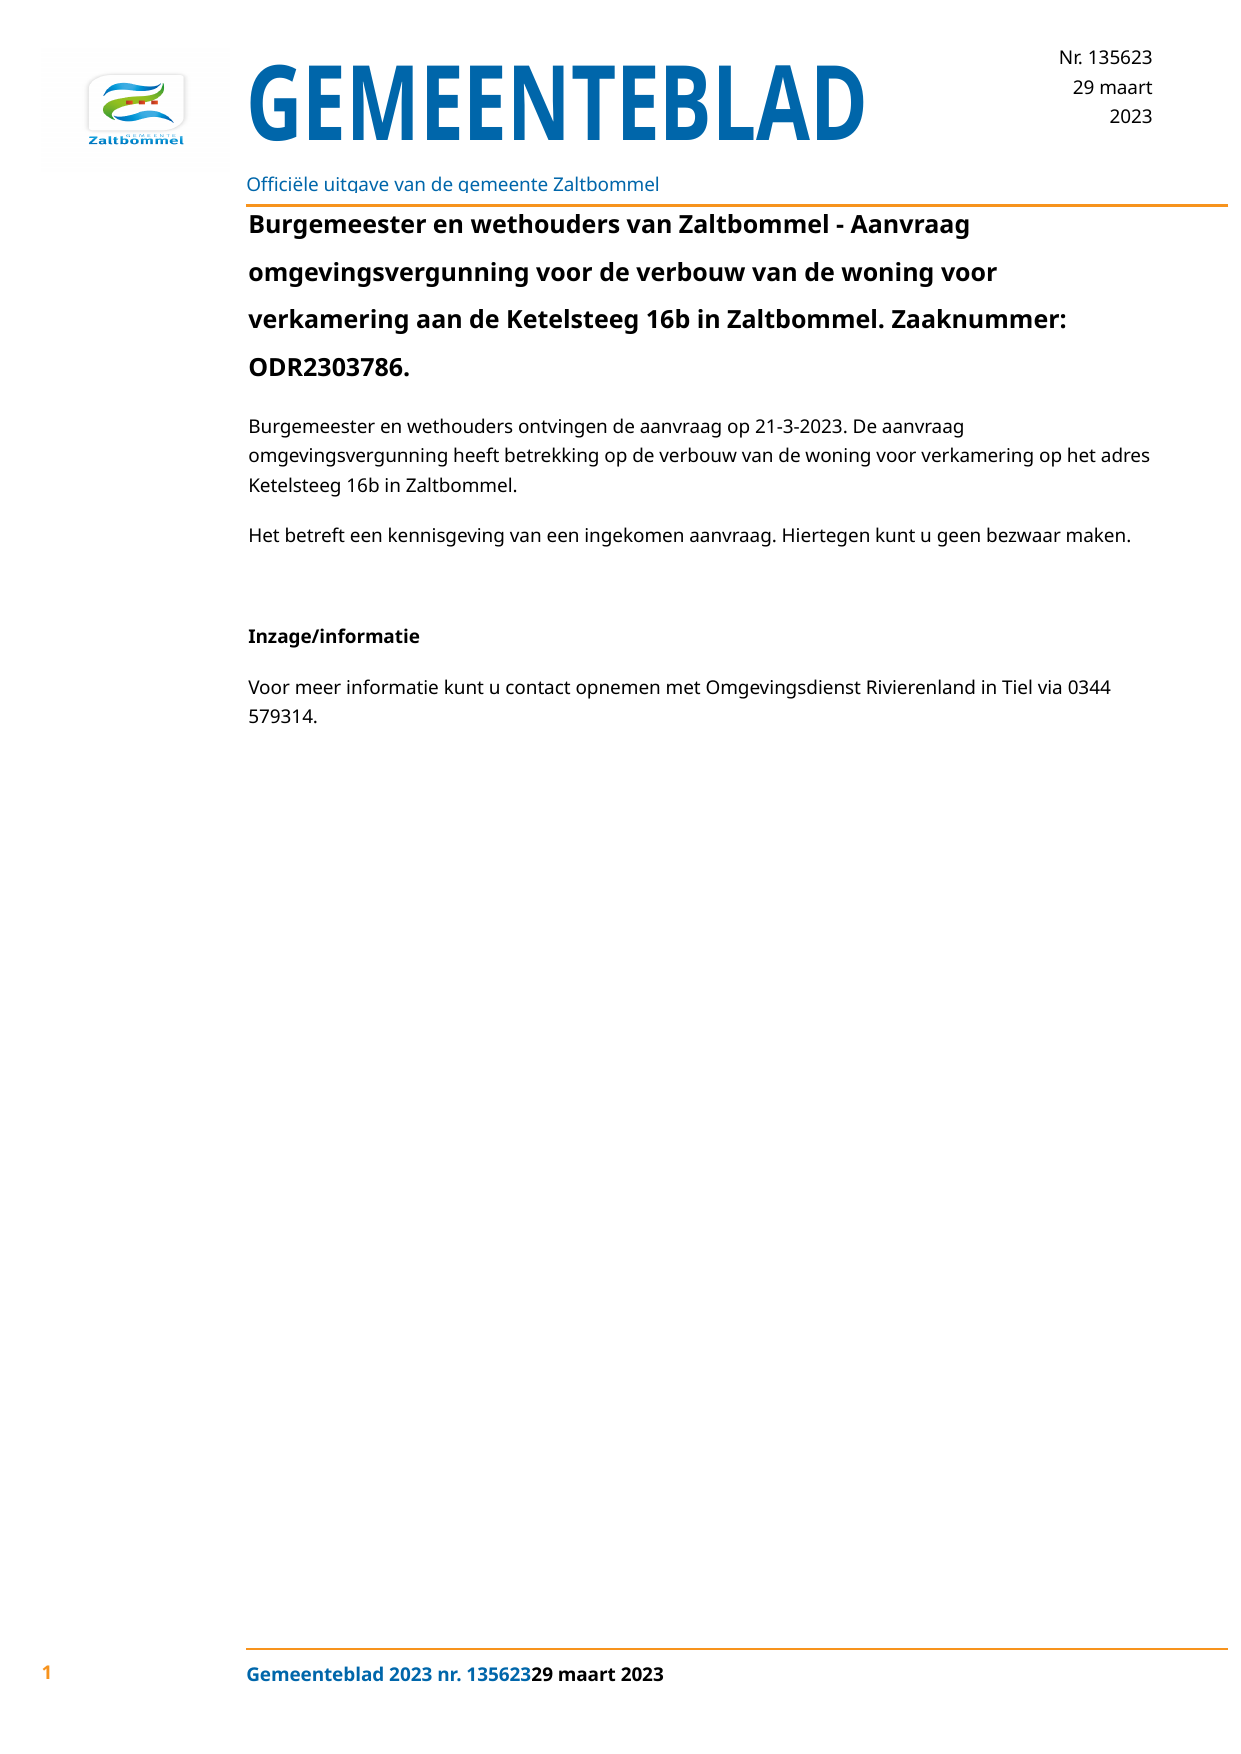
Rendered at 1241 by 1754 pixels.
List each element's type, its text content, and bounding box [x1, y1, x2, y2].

text Burgemeester en wethouders ontvingen de aanvraag op 21-3-2023. De aanvraag omgevingsvergunning heeft betrekking op de verbouw van de woning voor verkamering op het adres Ketelsteeg 16b in Zaltbommel. [248, 413, 1152, 498]
picture [41, 47, 231, 172]
text Het betreft een kennisgeving van een ingekomen aanvraag. Hiertegen kunt u geen bezwaar maken. [248, 523, 1152, 548]
text Burgemeester en wethouders van Zaltbommel - Aanvraag omgevingsvergunning voor de verbouw van de woning voor verkamering aan de Ketelsteeg 16b in Zaltbommel. Zaaknummer: ODR2303786. [248, 207, 1152, 384]
text Inzage/informatie [248, 623, 1152, 649]
text Voor meer informatie kunt u contact opnemen met Omgevingsdienst Rivierenland in Tiel via 0344 579314. [248, 674, 1152, 729]
